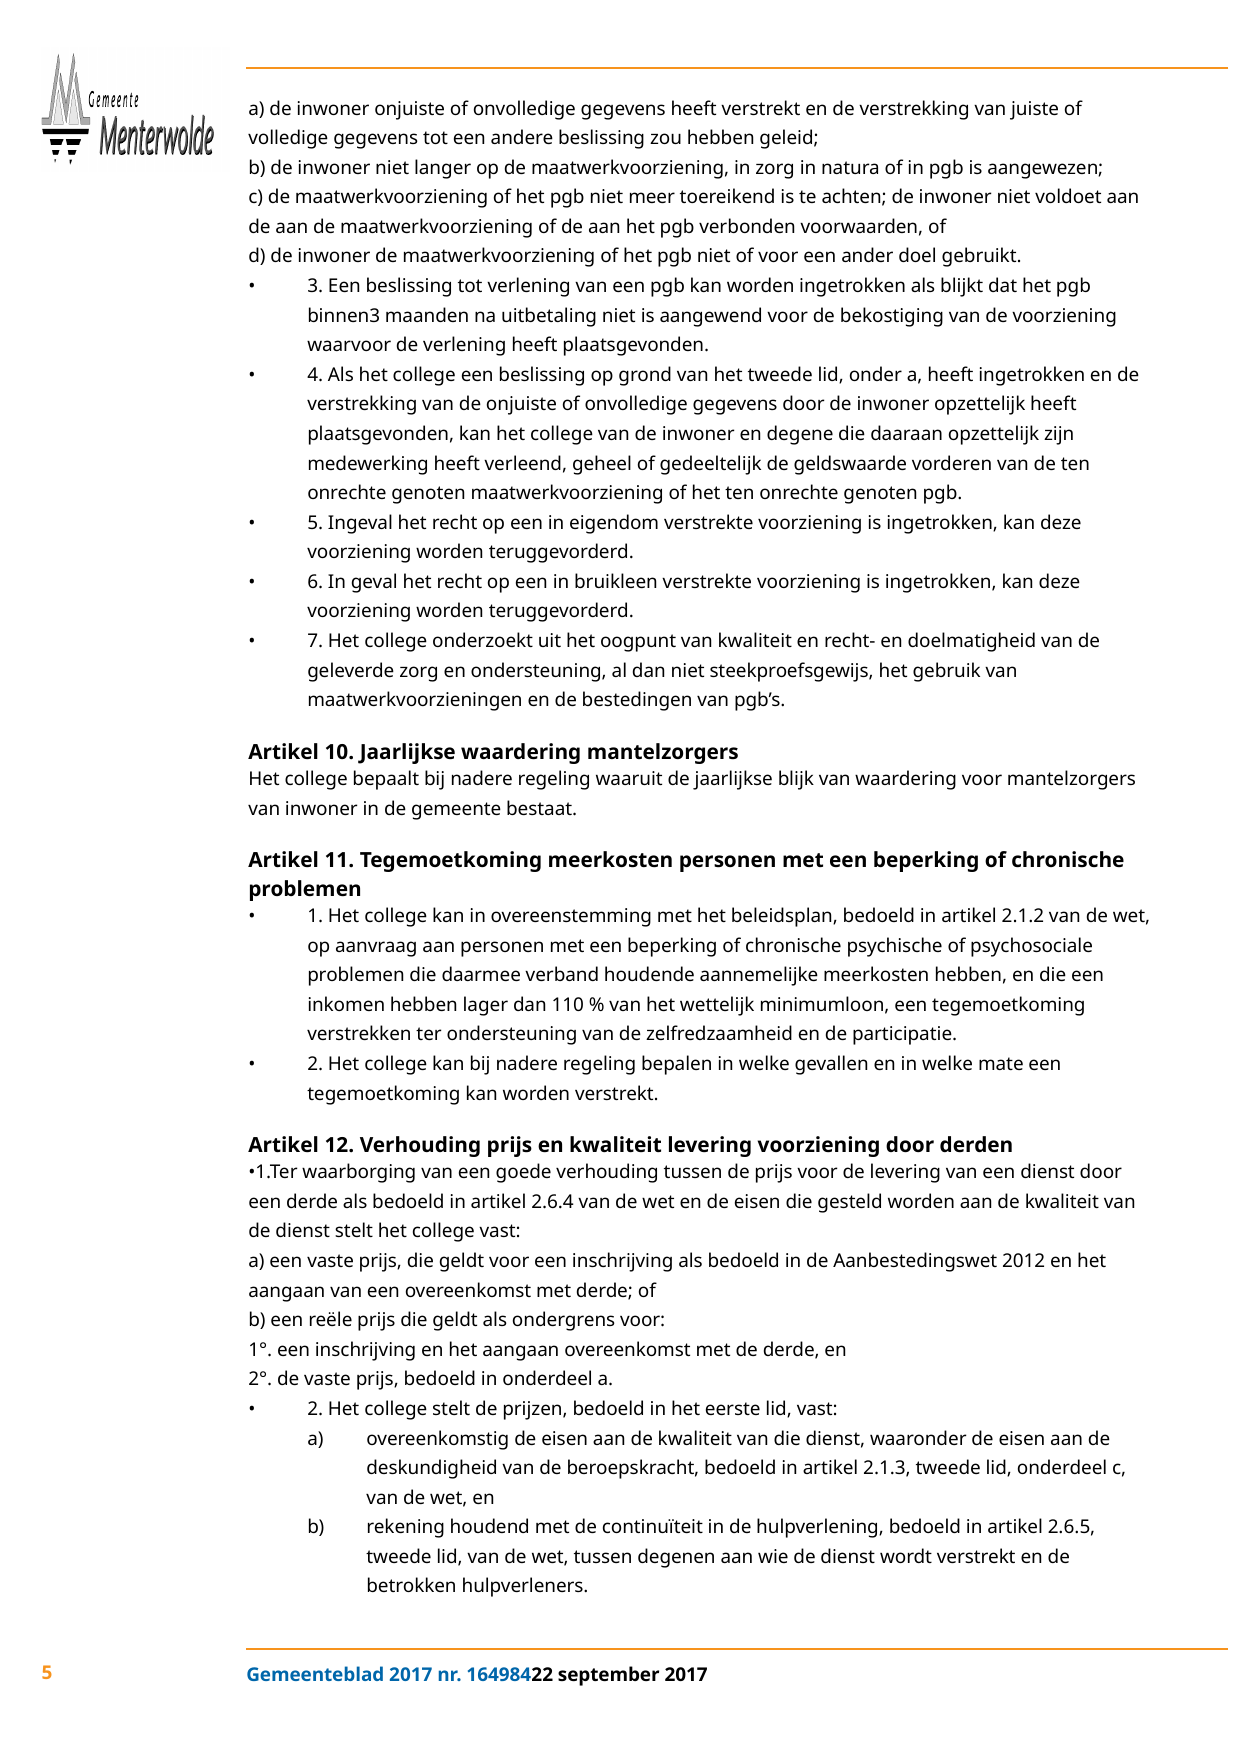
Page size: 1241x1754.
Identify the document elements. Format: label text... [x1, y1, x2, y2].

text 2°. de vaste prijs, bedoeld in onderdeel a. [248, 1366, 1152, 1391]
list 2. Het college stelt de prijzen, bedoeld in het eerste lid, vast: [248, 1395, 1152, 1421]
text 1°. een inschrijving en het aangaan overeenkomst met de derde, en [248, 1336, 1152, 1362]
text Artikel 12. Verhouding prijs en kwaliteit levering voorziening door derden [248, 1130, 1152, 1158]
text Het college bepaalt bij nadere regeling waaruit de jaarlijkse blijk van waardering voor mantelzorgers van inwoner in de gemeente bestaat. [248, 765, 1152, 821]
list 5. Ingeval het recht op een in eigendom verstrekte voorziening is ingetrokken, kan deze voorziening worden teruggevorderd. [248, 509, 1152, 564]
text Artikel 10. Jaarlijkse waardering mantelzorgers [248, 737, 1152, 765]
list 6. In geval het recht op een in bruikleen verstrekte voorziening is ingetrokken, kan deze voorziening worden teruggevorderd. [248, 568, 1152, 623]
list overeenkomstig de eisen aan de kwaliteit van die dienst, waaronder de eisen aan de deskundigheid van de beroepskracht, bedoeld in artikel 2.1.3, tweede lid, onderdeel c, van de wet, en [307, 1425, 1152, 1510]
text b) een reële prijs die geldt als ondergrens voor: [248, 1306, 1152, 1332]
text a) een vaste prijs, die geldt voor een inschrijving als bedoeld in de Aanbestedingswet 2012 en het aangaan van een overeenkomst met derde; of [248, 1247, 1152, 1303]
list rekening houdend met de continuïteit in de hulpverlening, bedoeld in artikel 2.6.5, tweede lid, van de wet, tussen degenen aan wie de dienst wordt verstrekt en de betrokken hulpverleners. [307, 1513, 1152, 1598]
text c) de maatwerkvoorziening of het pgb niet meer toereikend is te achten; de inwoner niet voldoet aan de aan de maatwerkvoorziening of de aan het pgb verbonden voorwaarden, of [248, 183, 1152, 239]
list 2. Het college kan bij nadere regeling bepalen in welke gevallen en in welke mate een tegemoetkoming kan worden verstrekt. [248, 1050, 1152, 1105]
text Artikel 11. Tegemoetkoming meerkosten personen met een beperking of chronische problemen [248, 845, 1152, 902]
list 1. Het college kan in overeenstemming met het beleidsplan, bedoeld in artikel 2.1.2 van de wet, op aanvraag aan personen met een beperking of chronische psychische of psychosociale problemen die daarmee verband houdende aannemelijke meerkosten hebben, en die een inkomen hebben lager dan 110 % van het wettelijk minimumloon, een tegemoetkoming verstrekken ter ondersteuning van de zelfredzaamheid en de participatie. [248, 902, 1152, 1046]
text d) de inwoner de maatwerkvoorziening of het pgb niet of voor een ander doel gebruikt. [248, 243, 1152, 268]
picture [41, 47, 231, 172]
text •1.Ter waarborging van een goede verhouding tussen de prijs voor de levering van een dienst door een derde als bedoeld in artikel 2.6.4 van de wet en de eisen die gesteld worden aan de kwaliteit van de dienst stelt het college vast: [248, 1158, 1152, 1243]
text a) de inwoner onjuiste of onvolledige gegevens heeft verstrekt en de verstrekking van juiste of volledige gegevens tot een andere beslissing zou hebben geleid; [248, 95, 1152, 150]
text b) de inwoner niet langer op de maatwerkvoorziening, in zorg in natura of in pgb is aangewezen; [248, 154, 1152, 180]
list 3. Een beslissing tot verlening van een pgb kan worden ingetrokken als blijkt dat het pgb binnen3 maanden na uitbetaling niet is aangewend voor de bekostiging van de voorziening waarvoor de verlening heeft plaatsgevonden. [248, 272, 1152, 357]
list 7. Het college onderzoekt uit het oogpunt van kwaliteit en recht- en doelmatigheid van de geleverde zorg en ondersteuning, al dan niet steekproefsgewijs, het gebruik van maatwerkvoorzieningen en de bestedingen van pgb’s. [248, 627, 1152, 712]
list 4. Als het college een beslissing op grond van het tweede lid, onder a, heeft ingetrokken en de verstrekking van de onjuiste of onvolledige gegevens door de inwoner opzettelijk heeft plaatsgevonden, kan het college van de inwoner en degene die daaraan opzettelijk zijn medewerking heeft verleend, geheel of gedeeltelijk de geldswaarde vorderen van de ten onrechte genoten maatwerkvoorziening of het ten onrechte genoten pgb. [248, 361, 1152, 505]
